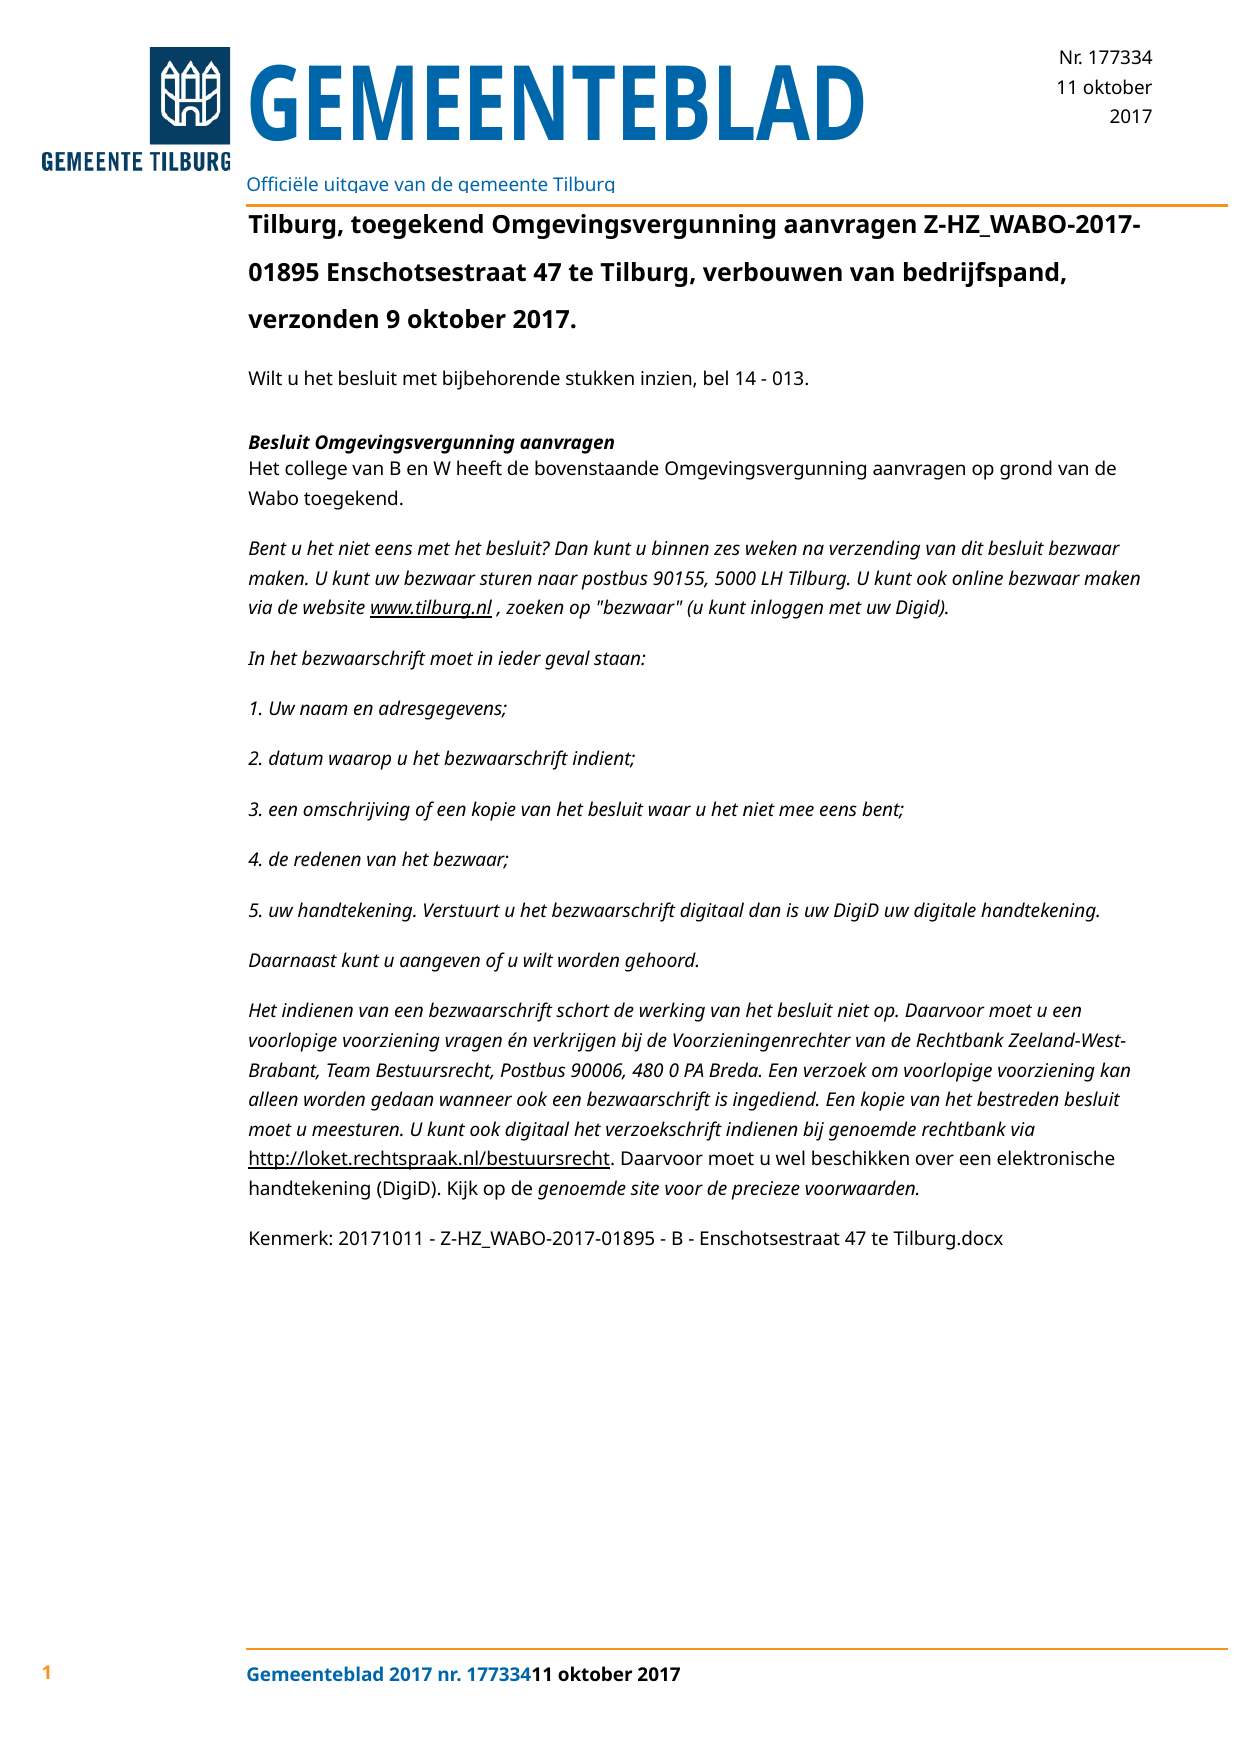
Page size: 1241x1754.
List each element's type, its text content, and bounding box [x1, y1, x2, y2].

text In het bezwaarschrift moet in ieder geval staan: [248, 645, 1152, 671]
text Het college van B en W heeft de bovenstaande Omgevingsvergunning aanvragen op grond van de Wabo toegekend. [248, 455, 1152, 511]
text Het indienen van een bezwaarschrift schort de werking van het besluit niet op. Daarvoor moet u een voorlopige voorziening vragen én verkrijgen bij de Voorzieningenrechter van de Rechtbank Zeeland-West-Brabant, Team Bestuursrecht, Postbus 90006, 480 0 PA Breda. Een verzoek om voorlopige voorziening kan alleen worden gedaan wanneer ook een bezwaarschrift is ingediend. Een kopie van het bestreden besluit moet u meesturen. U kunt ook digitaal het verzoekschrift indienen bij genoemde rechtbank via http://loket.rechtspraak.nl/bestuursrecht. Daarvoor moet u wel beschikken over een elektronische handtekening (DigiD). Kijk op de genoemde site voor de precieze voorwaarden. [248, 998, 1152, 1201]
picture [41, 47, 231, 172]
text Besluit Omgevingsvergunning aanvragen [248, 429, 1152, 455]
text 2. datum waarop u het bezwaarschrift indient; [248, 746, 1152, 771]
text 5. uw handtekening. Verstuurt u het bezwaarschrift digitaal dan is uw DigiD uw digitale handtekening. [248, 897, 1152, 923]
text 4. de redenen van het bezwaar; [248, 846, 1152, 872]
text Bent u het niet eens met het besluit? Dan kunt u binnen zes weken na verzending van dit besluit bezwaar maken. U kunt uw bezwaar sturen naar postbus 90155, 5000 LH Tilburg. U kunt ook online bezwaar maken via de website www.tilburg.nl , zoeken op "bezwaar" (u kunt inloggen met uw Digid). [248, 535, 1152, 620]
text Daarnaast kunt u aangeven of u wilt worden gehoord. [248, 947, 1152, 973]
text 3. een omschrijving of een kopie van het besluit waar u het niet mee eens bent; [248, 796, 1152, 822]
text Tilburg, toegekend Omgevingsvergunning aanvragen Z-HZ_WABO-2017-01895 Enschotsestraat 47 te Tilburg, verbouwen van bedrijfspand, verzonden 9 oktober 2017. [248, 207, 1152, 336]
text Kenmerk: 20171011 - Z-HZ_WABO-2017-01895 - B - Enschotsestraat 47 te Tilburg.docx [248, 1226, 1152, 1251]
text Wilt u het besluit met bijbehorende stukken inzien, bel 14 - 013. [248, 366, 1152, 391]
text 1. Uw naam en adresgegevens; [248, 695, 1152, 721]
